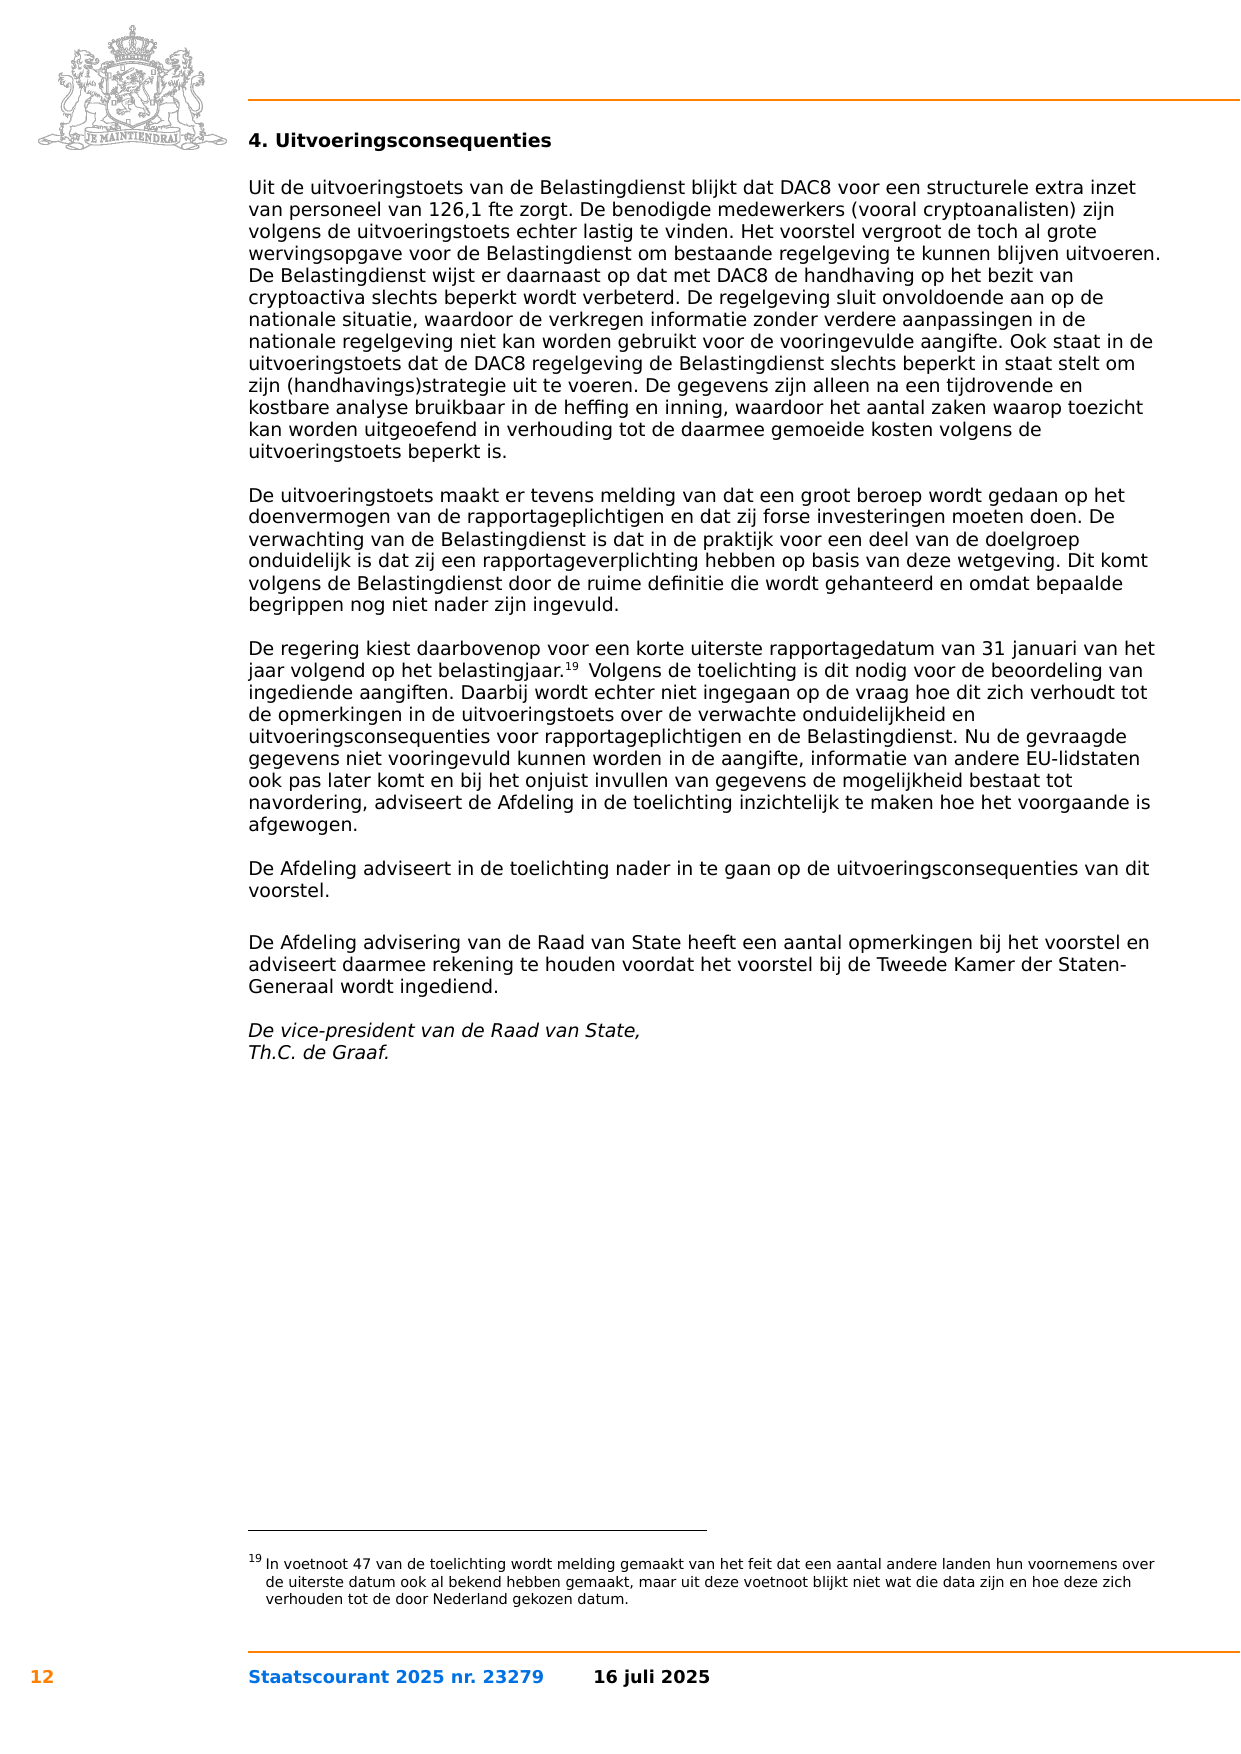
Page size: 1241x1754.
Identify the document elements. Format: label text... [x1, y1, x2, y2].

text De Afdeling advisering van de Raad van State heeft een aantal opmerkingen bij het voorstel en adviseert daarmee rekening te houden voordat het voorstel bij de Tweede Kamer der Staten-Generaal wordt ingediend. [248, 932, 1163, 998]
text De uitvoeringstoets maakt er tevens melding van dat een groot beroep wordt gedaan op het doenvermogen van de rapportageplichtigen en dat zij forse investeringen moeten doen. De verwachting van de Belastingdienst is dat in de praktijk voor een deel van de doelgroep onduidelijk is dat zij een rapportageverplichting hebben op basis van deze wetgeving. Dit komt volgens de Belastingdienst door de ruime definitie die wordt gehanteerd en omdat bepaalde begrippen nog niet nader zijn ingevuld. [248, 484, 1163, 616]
text De vice-president van de Raad van State, Th.C. de Graaf. [248, 1020, 1163, 1064]
text Uit de uitvoeringstoets van de Belastingdienst blijkt dat DAC8 voor een structurele extra inzet van personeel van 126,1 fte zorgt. De benodigde medewerkers (vooral cryptoanalisten) zijn volgens de uitvoeringstoets echter lastig te vinden. Het voorstel vergroot de toch al grote wervingsopgave voor de Belastingdienst om bestaande regelgeving te kunnen blijven uitvoeren. De Belastingdienst wijst er daarnaast op dat met DAC8 de handhaving op het bezit van cryptoactiva slechts beperkt wordt verbeterd. De regelgeving sluit onvoldoende aan op de nationale situatie, waardoor de verkregen informatie zonder verdere aanpassingen in de nationale regelgeving niet kan worden gebruikt voor de vooringevulde aangifte. Ook staat in de uitvoeringstoets dat de DAC8 regelgeving de Belastingdienst slechts beperkt in staat stelt om zijn (handhavings)strategie uit te voeren. De gegevens zijn alleen na een tijdrovende en kostbare analyse bruikbaar in de heffing en inning, waardoor het aantal zaken waarop toezicht kan worden uitgeoefend in verhouding tot de daarmee gemoeide kosten volgens de uitvoeringstoets beperkt is. [248, 177, 1163, 463]
text De regering kiest daarbovenop voor een korte uiterste rapportagedatum van 31 januari van het jaar volgend op het belastingjaar. Volgens de toelichting is dit nodig voor de beoordeling van ingediende aangiften. Daarbij wordt echter niet ingegaan op de vraag hoe dit zich verhoudt tot de opmerkingen in de uitvoeringstoets over de verwachte onduidelijkheid en uitvoeringsconsequenties voor rapportageplichtigen en de Belastingdienst. Nu de gevraagde gegevens niet vooringevuld kunnen worden in de aangifte, informatie van andere EU-lidstaten ook pas later komt en bij het onjuist invullen van gegevens de mogelijkheid bestaat tot navordering, adviseert de Afdeling in de toelichting inzichtelijk te maken hoe het voorgaande is afgewogen. [248, 638, 1163, 836]
picture [38, 25, 227, 150]
text In voetnoot 47 van de toelichting wordt melding gemaakt van het feit dat een aantal andere landen hun voornemens over de uiterste datum ook al bekend hebben gemaakt, maar uit deze voetnoot blijkt niet wat die data zijn en hoe deze zich verhouden tot de door Nederland gekozen datum. [248, 1552, 1163, 1608]
subtitle 4. Uitvoeringsconsequenties [248, 130, 1163, 152]
text De Afdeling adviseert in de toelichting nader in te gaan op de uitvoeringsconsequenties van dit voorstel. [248, 858, 1163, 902]
